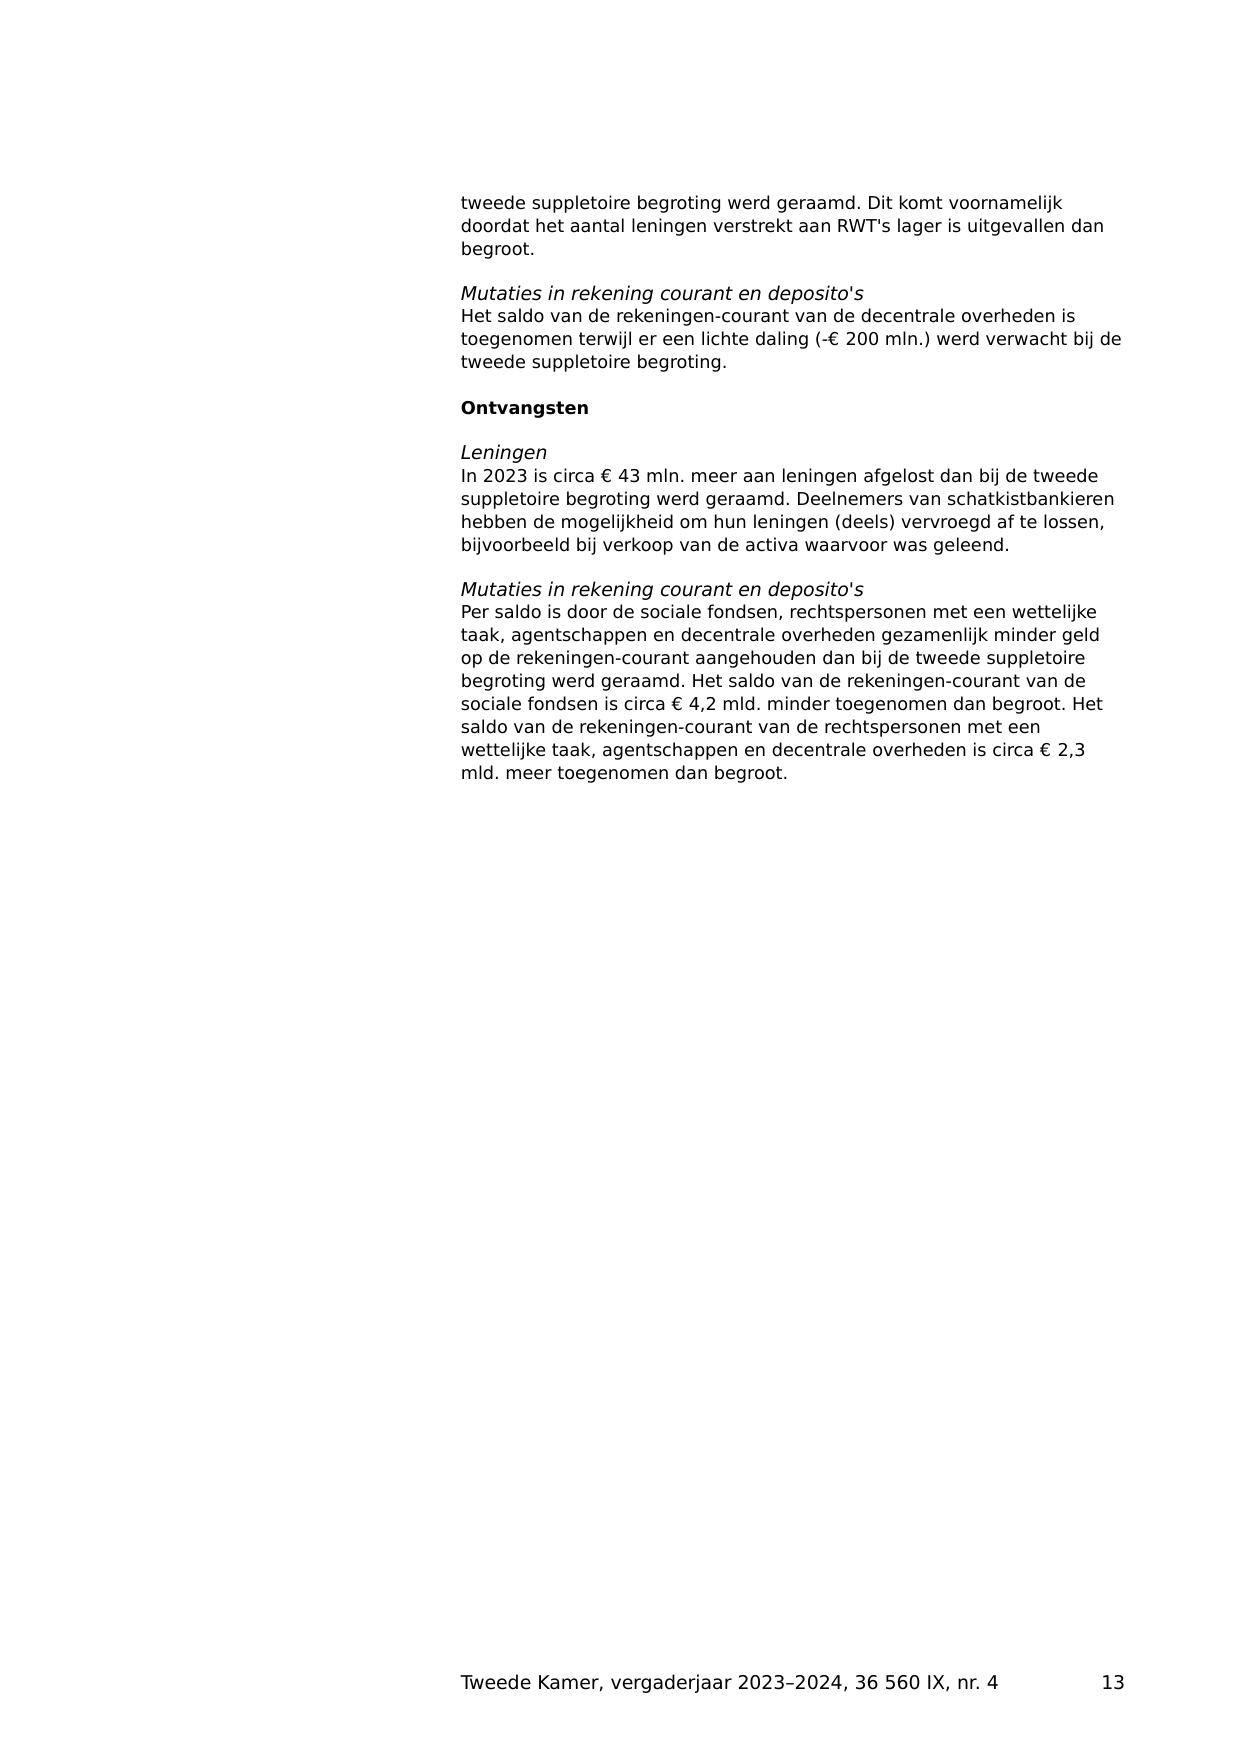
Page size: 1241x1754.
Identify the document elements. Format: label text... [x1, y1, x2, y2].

text Ontvangsten [461, 396, 1125, 419]
text Het saldo van de rekeningen-courant van de decentrale overheden is toegenomen terwijl er een lichte daling (-€ 200 mln.) werd verwacht bij de tweede suppletoire begroting. [461, 304, 1125, 373]
text Leningen [461, 442, 1125, 464]
text tweede suppletoire begroting werd geraamd. Dit komt voornamelijk doordat het aantal leningen verstrekt aan RWT's lager is uitgevallen dan begroot. [461, 191, 1125, 259]
text Mutaties in rekening courant en deposito's [461, 578, 1125, 600]
text In 2023 is circa € 43 mln. meer aan leningen afgelost dan bij de tweede suppletoire begroting werd geraamd. Deelnemers van schatkistbankieren hebben de mogelijkheid om hun leningen (deels) vervroegd af te lossen, bijvoorbeeld bij verkoop van de activa waarvoor was geleend. [461, 464, 1125, 556]
text Mutaties in rekening courant en deposito's [461, 282, 1125, 304]
text Per saldo is door de sociale fondsen, rechtspersonen met een wettelijke taak, agentschappen en decentrale overheden gezamenlijk minder geld op de rekeningen-courant aangehouden dan bij de tweede suppletoire begroting werd geraamd. Het saldo van de rekeningen-courant van de sociale fondsen is circa € 4,2 mld. minder toegenomen dan begroot. Het saldo van de rekeningen-courant van de rechtspersonen met een wettelijke taak, agentschappen en decentrale overheden is circa € 2,3 mld. meer toegenomen dan begroot. [461, 600, 1125, 784]
